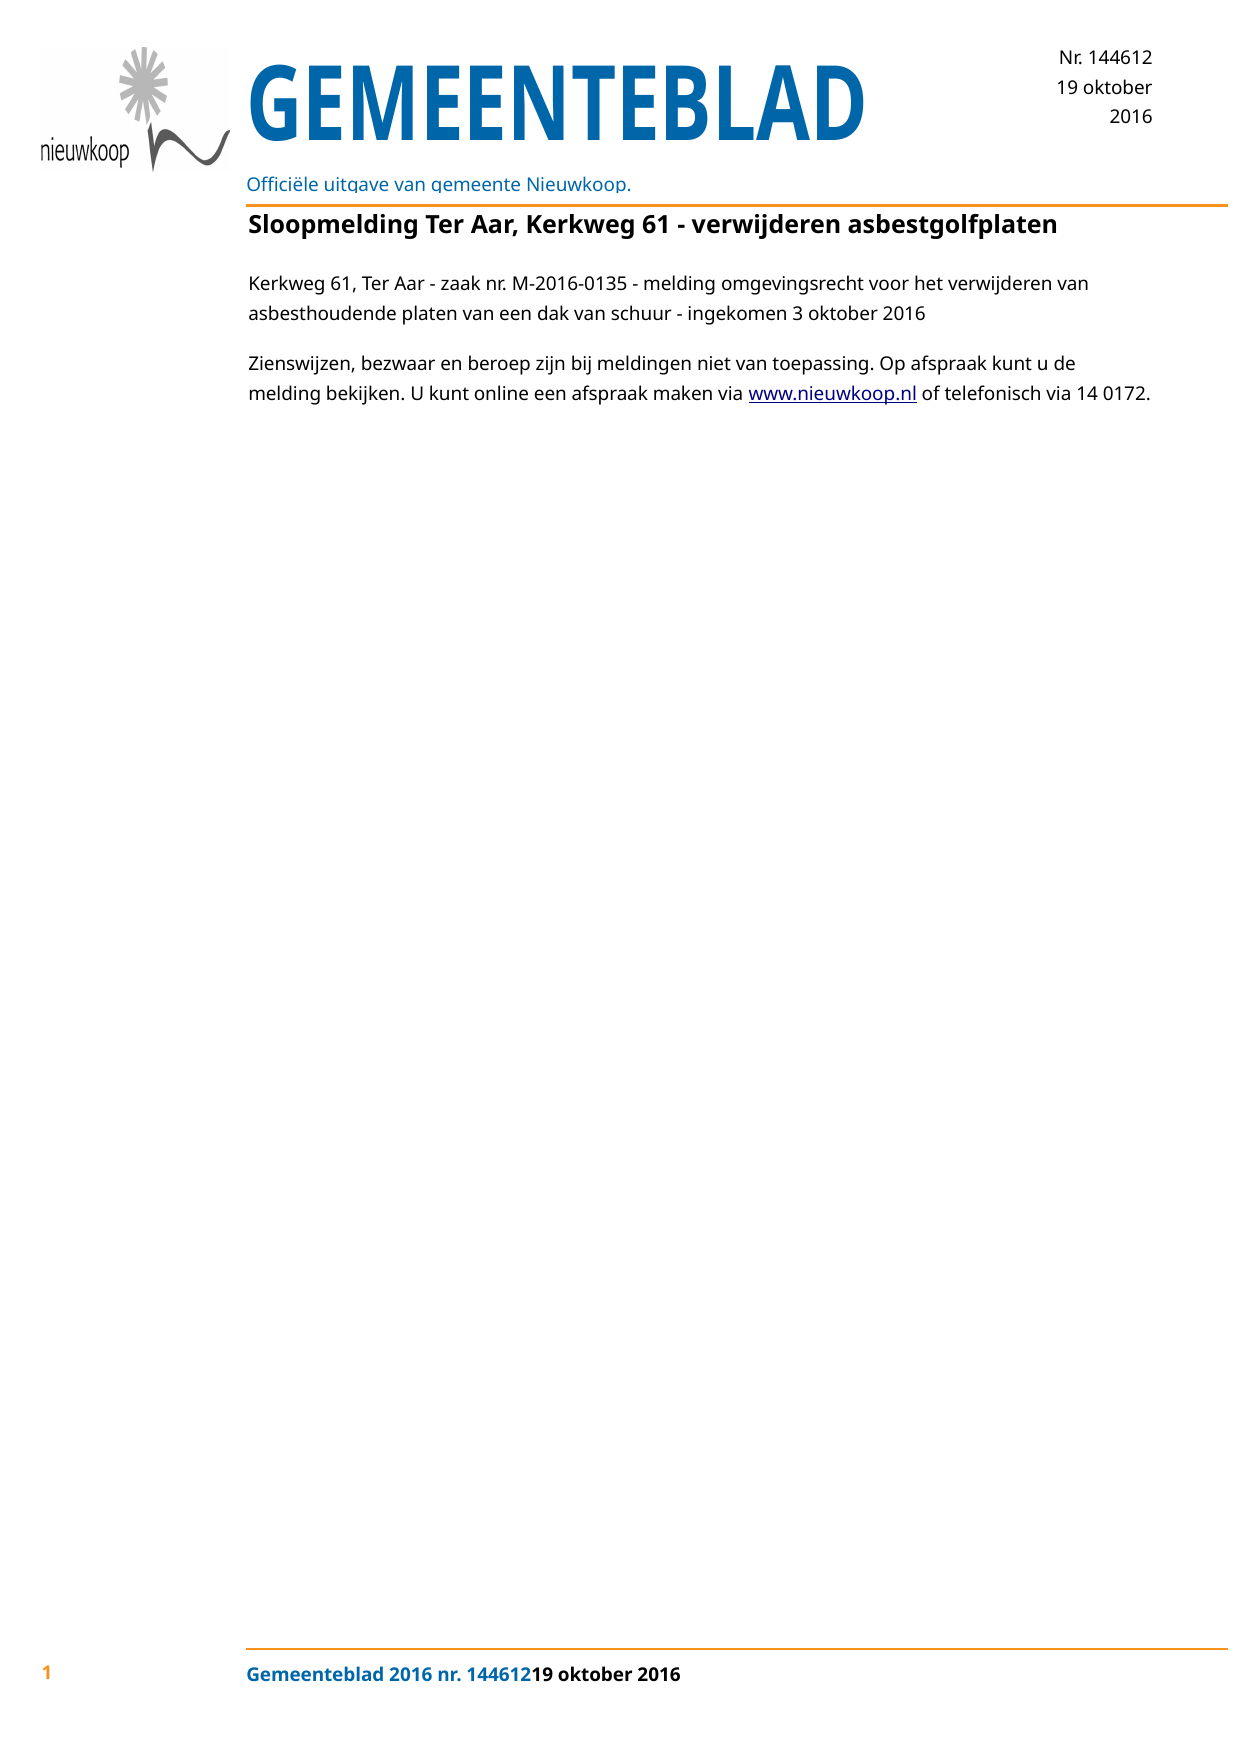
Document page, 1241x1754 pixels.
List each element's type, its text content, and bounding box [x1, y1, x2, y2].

text Sloopmelding Ter Aar, Kerkweg 61 - verwijderen asbestgolfplaten [248, 207, 1152, 241]
text Zienswijzen, bezwaar en beroep zijn bij meldingen niet van toepassing. Op afspraak kunt u de melding bekijken. U kunt online een afspraak maken via www.nieuwkoop.nl of telefonisch via 14 0172. [248, 350, 1152, 406]
picture [41, 47, 231, 172]
text Kerkweg 61, Ter Aar - zaak nr. M-2016-0135 - melding omgevingsrecht voor het verwijderen van asbesthoudende platen van een dak van schuur - ingekomen 3 oktober 2016 [248, 270, 1152, 326]
